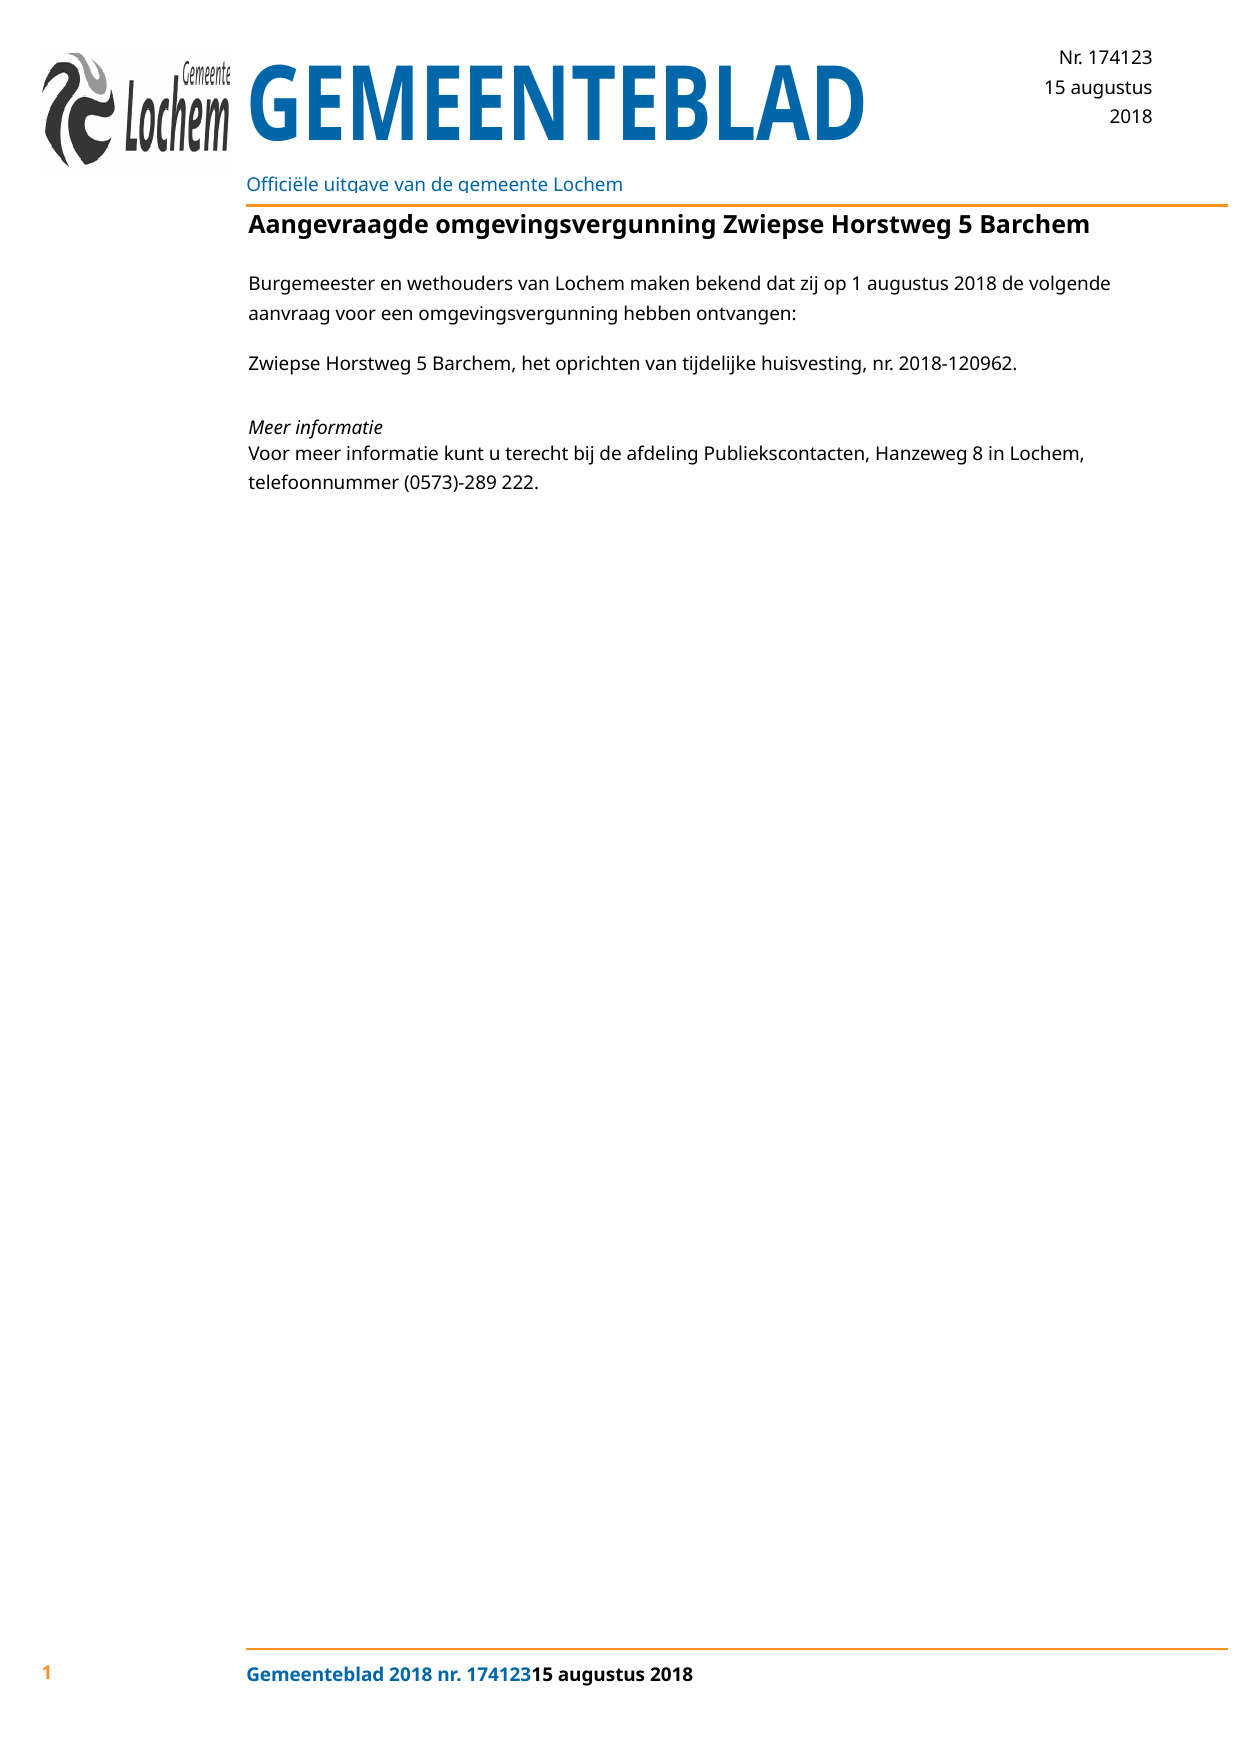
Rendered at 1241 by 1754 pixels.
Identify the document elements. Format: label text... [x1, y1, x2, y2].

text Burgemeester en wethouders van Lochem maken bekend dat zij op 1 augustus 2018 de volgende aanvraag voor een omgevingsvergunning hebben ontvangen: [248, 270, 1152, 326]
text Zwiepse Horstweg 5 Barchem, het oprichten van tijdelijke huisvesting, nr. 2018-120962. [248, 350, 1152, 376]
text Meer informatie [248, 414, 1152, 440]
text Aangevraagde omgevingsvergunning Zwiepse Horstweg 5 Barchem [248, 207, 1152, 241]
picture [41, 47, 231, 172]
text Voor meer informatie kunt u terecht bij de afdeling Publiekscontacten, Hanzeweg 8 in Lochem, telefoonnummer (0573)-289 222. [248, 440, 1152, 495]
